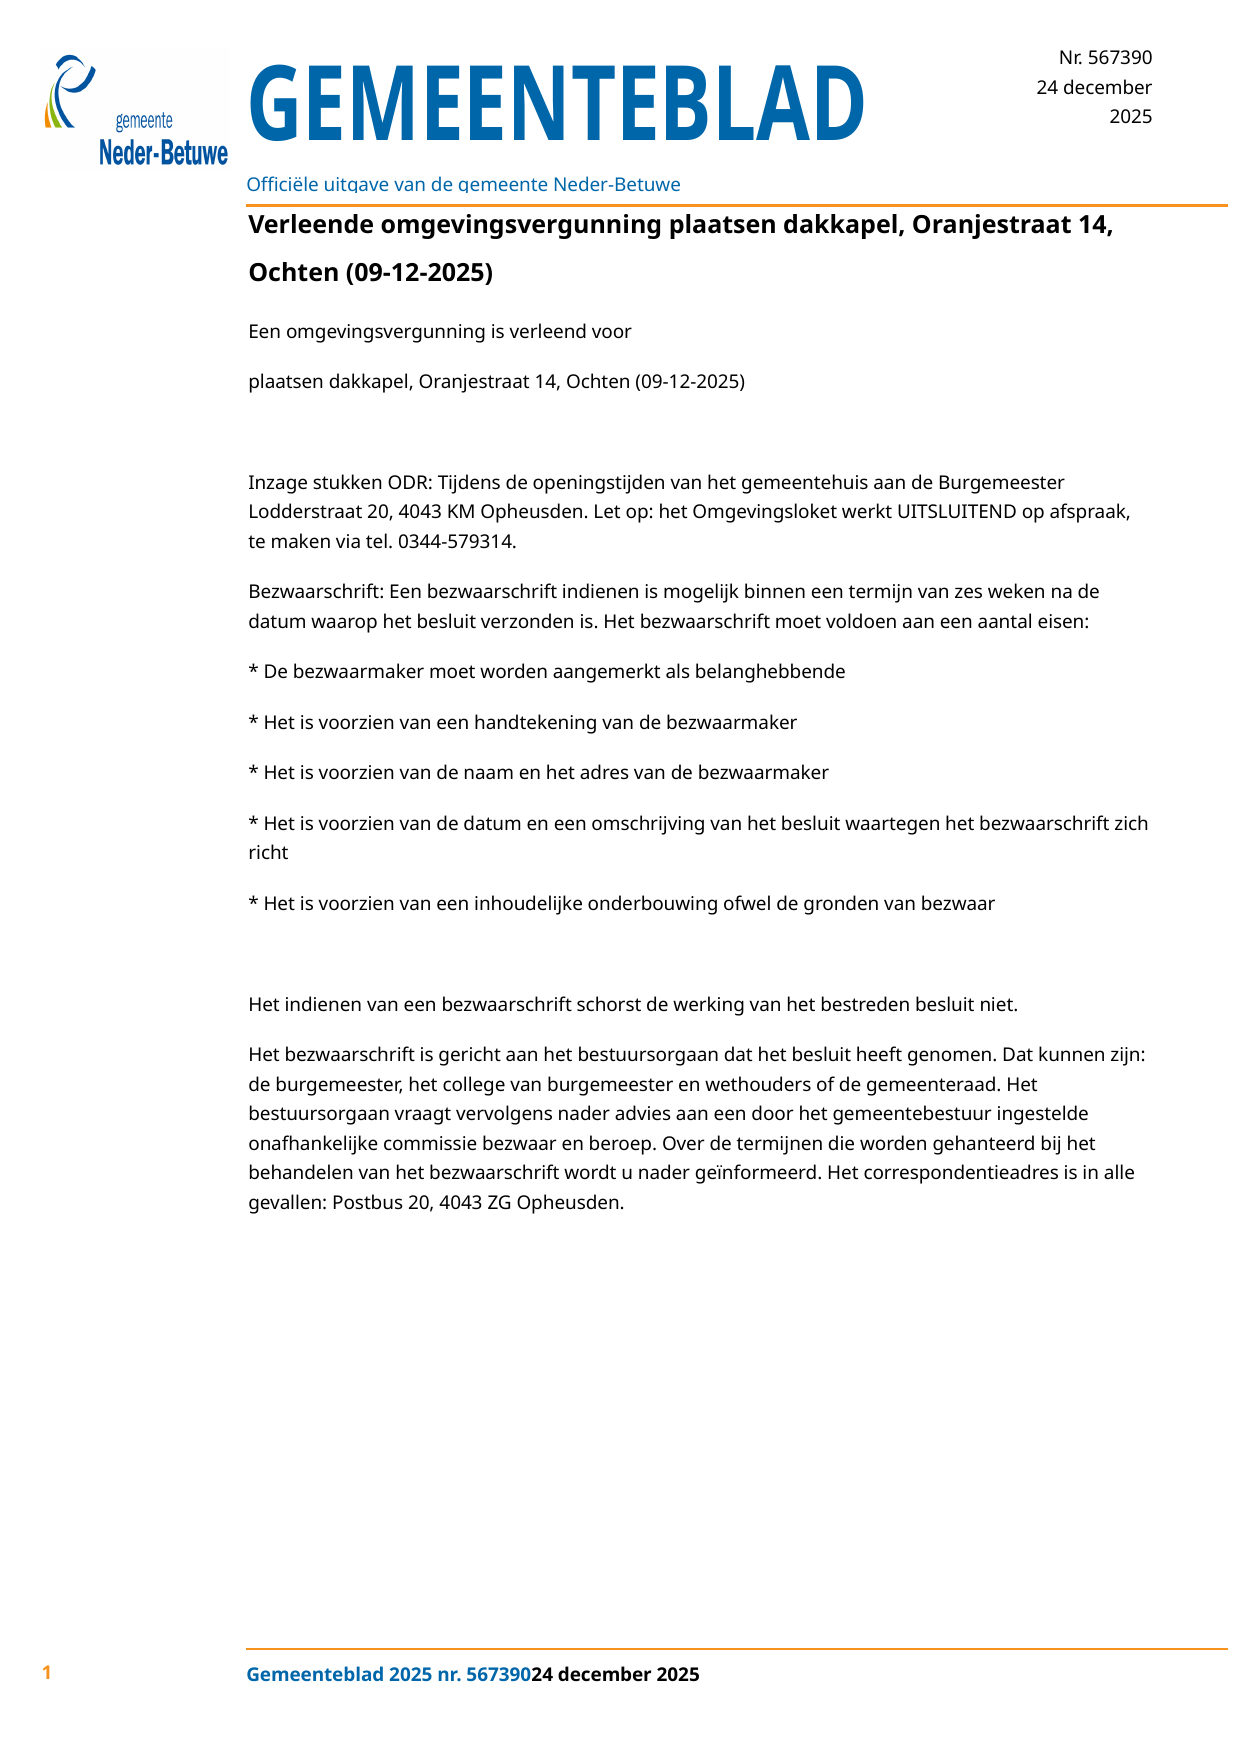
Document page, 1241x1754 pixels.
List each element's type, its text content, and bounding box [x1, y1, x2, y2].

text * De bezwaarmaker moet worden aangemerkt als belanghebbende [248, 659, 1152, 684]
text * Het is voorzien van een handtekening van de bezwaarmaker [248, 709, 1152, 735]
text Het bezwaarschrift is gericht aan het bestuursorgaan dat het besluit heeft genomen. Dat kunnen zijn: de burgemeester, het college van burgemeester en wethouders of de gemeenteraad. Het bestuursorgaan vraagt vervolgens nader advies aan een door het gemeentebestuur ingestelde onafhankelijke commissie bezwaar en beroep. Over de termijnen die worden gehanteerd bij het behandelen van het bezwaarschrift wordt u nader geïnformeerd. Het correspondentieadres is in alle gevallen: Postbus 20, 4043 ZG Opheusden. [248, 1041, 1152, 1215]
text plaatsen dakkapel, Oranjestraat 14, Ochten (09-12-2025) [248, 368, 1152, 394]
text Inzage stukken ODR: Tijdens de openingstijden van het gemeentehuis aan de Burgemeester Lodderstraat 20, 4043 KM Opheusden. Let op: het Omgevingsloket werkt UITSLUITEND op afspraak, te maken via tel. 0344-579314. [248, 469, 1152, 554]
text Bezwaarschrift: Een bezwaarschrift indienen is mogelijk binnen een termijn van zes weken na de datum waarop het besluit verzonden is. Het bezwaarschrift moet voldoen aan een aantal eisen: [248, 579, 1152, 634]
text Het indienen van een bezwaarschrift schorst de werking van het bestreden besluit niet. [248, 991, 1152, 1017]
text Verleende omgevingsvergunning plaatsen dakkapel, Oranjestraat 14, Ochten (09-12-2025) [248, 207, 1152, 288]
text * Het is voorzien van de naam en het adres van de bezwaarmaker [248, 759, 1152, 785]
picture [41, 47, 231, 172]
text * Het is voorzien van een inhoudelijke onderbouwing ofwel de gronden van bezwaar [248, 890, 1152, 916]
text Een omgevingsvergunning is verleend voor [248, 318, 1152, 344]
text * Het is voorzien van de datum en een omschrijving van het besluit waartegen het bezwaarschrift zich richt [248, 810, 1152, 865]
